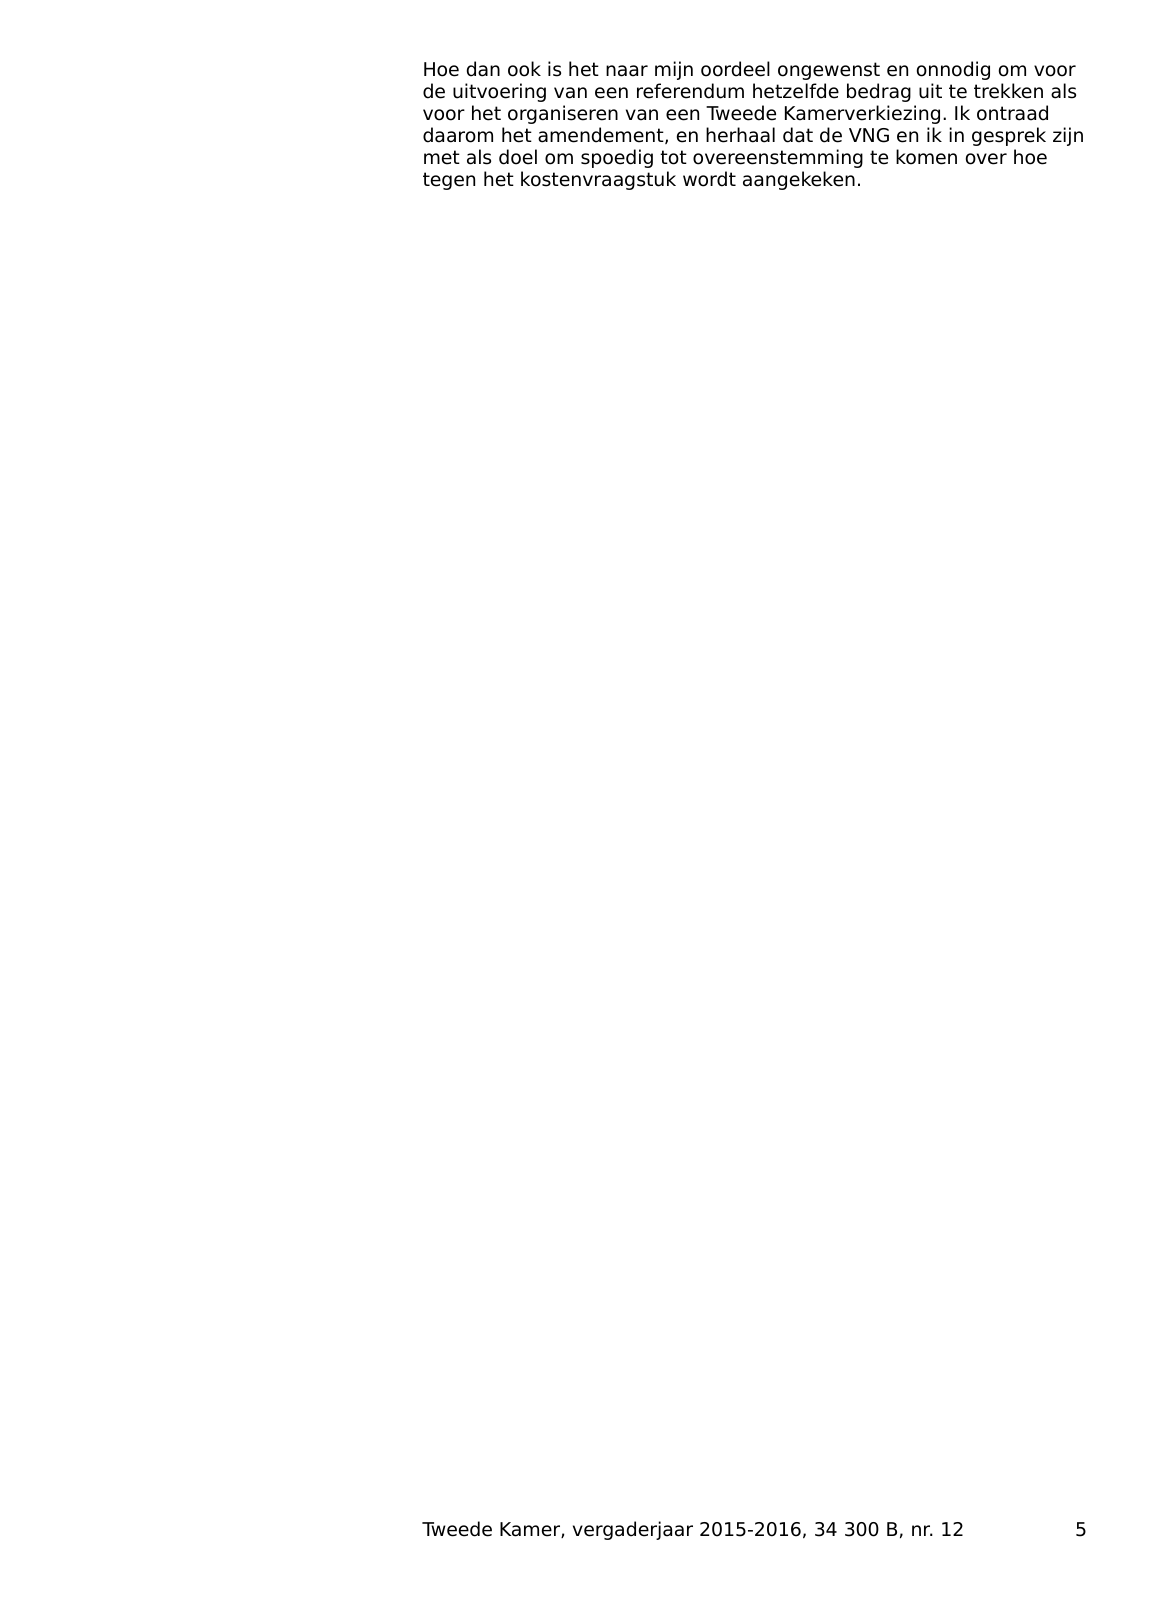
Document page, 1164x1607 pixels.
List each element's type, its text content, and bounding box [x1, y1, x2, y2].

text Hoe dan ook is het naar mijn oordeel ongewenst en onnodig om voor de uitvoering van een referendum hetzelfde bedrag uit te trekken als voor het organiseren van een Tweede Kamerverkiezing. Ik ontraad daarom het amendement, en herhaal dat de VNG en ik in gesprek zijn met als doel om spoedig tot overeenstemming te komen over hoe tegen het kostenvraagstuk wordt aangekeken. [422, 59, 1087, 191]
